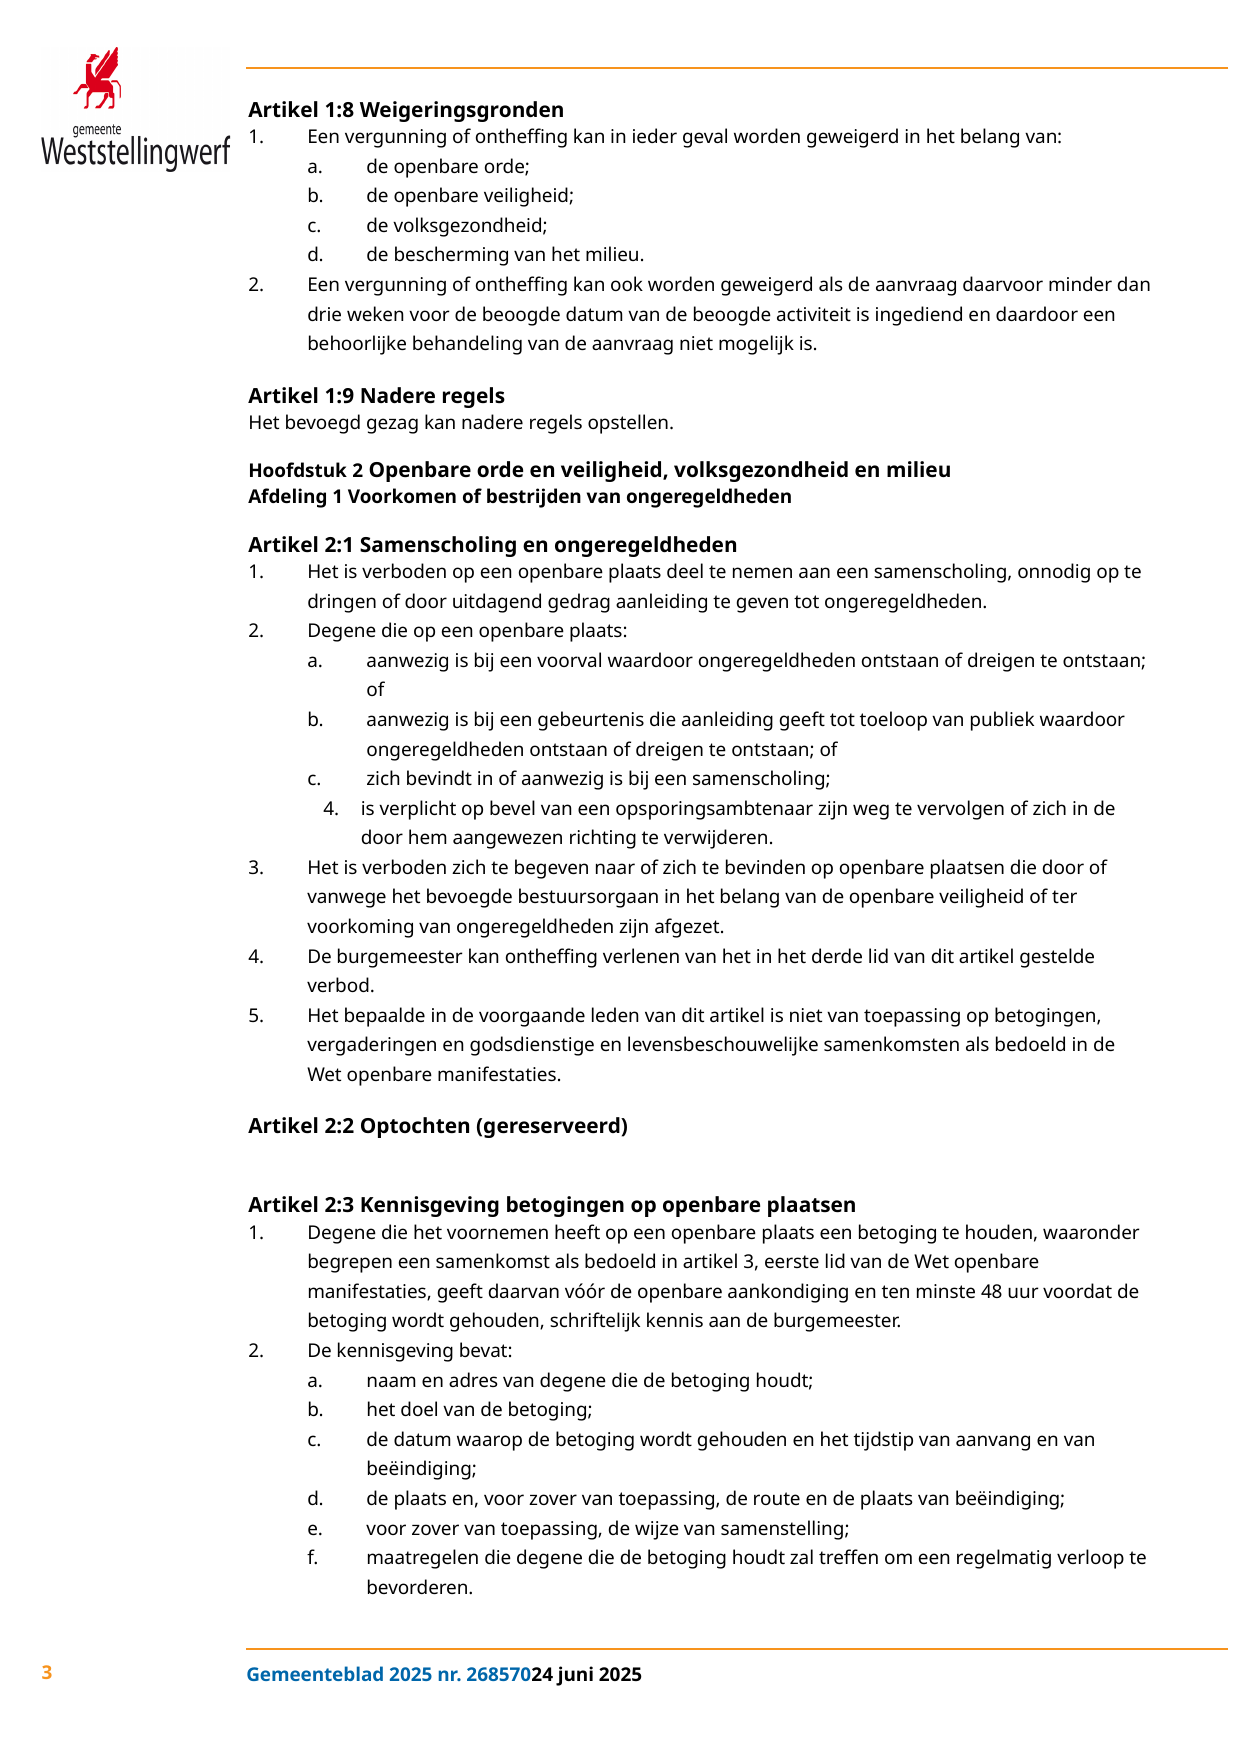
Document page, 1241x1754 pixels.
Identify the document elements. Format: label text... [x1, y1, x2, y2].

list maatregelen die degene die de betoging houdt zal treffen om een regelmatig verloop te bevorderen. [307, 1544, 1152, 1599]
list De burgemeester kan ontheffing verlenen van het in het derde lid van dit artikel gestelde verbod. [248, 943, 1152, 998]
list het doel van de betoging; [307, 1396, 1152, 1422]
list de plaats en, voor zover van toepassing, de route en de plaats van beëindiging; [307, 1485, 1152, 1511]
list de volksgezondheid; [307, 212, 1152, 238]
list naam en adres van degene die de betoging houdt; [307, 1367, 1152, 1392]
list de openbare veiligheid; [307, 182, 1152, 208]
list Het is verboden op een openbare plaats deel te nemen aan een samenscholing, onnodig op te dringen of door uitdagend gedrag aanleiding te geven tot ongeregeldheden. [248, 558, 1152, 613]
list Een vergunning of ontheffing kan in ieder geval worden geweigerd in het belang van: [248, 123, 1152, 149]
text Artikel 1:9 Nadere regels [248, 381, 1152, 409]
list is verplicht op bevel van een opsporingsambtenaar zijn weg te vervolgen of zich in de door hem aangewezen richting te verwijderen. [323, 795, 1152, 850]
text Hoofdstuk 2 Openbare orde en veiligheid, volksgezondheid en milieu [248, 455, 1152, 483]
list de bescherming van het milieu. [307, 242, 1152, 267]
list voor zover van toepassing, de wijze van samenstelling; [307, 1515, 1152, 1540]
text Het bevoegd gezag kan nadere regels opstellen. [248, 409, 1152, 435]
list de datum waarop de betoging wordt gehouden en het tijdstip van aanvang en van beëindiging; [307, 1426, 1152, 1481]
list Degene die op een openbare plaats: [248, 617, 1152, 643]
list Een vergunning of ontheffing kan ook worden geweigerd als de aanvraag daarvoor minder dan drie weken voor de beoogde datum van de beoogde activiteit is ingediend en daardoor een behoorlijke behandeling van de aanvraag niet mogelijk is. [248, 271, 1152, 356]
text Artikel 1:8 Weigeringsgronden [248, 95, 1152, 123]
text Artikel 2:1 Samenscholing en ongeregeldheden [248, 530, 1152, 558]
text Artikel 2:3 Kennisgeving betogingen op openbare plaatsen [248, 1190, 1152, 1219]
list aanwezig is bij een voorval waardoor ongeregeldheden ontstaan of dreigen te ontstaan; of [307, 647, 1152, 702]
list De kennisgeving bevat: [248, 1337, 1152, 1363]
list Degene die het voornemen heeft op een openbare plaats een betoging te houden, waaronder begrepen een samenkomst als bedoeld in artikel 3, eerste lid van de Wet openbare manifestaties, geeft daarvan vóór de openbare aankondiging en ten minste 48 uur voordat de betoging wordt gehouden, schriftelijk kennis aan de burgemeester. [248, 1219, 1152, 1333]
list zich bevindt in of aanwezig is bij een samenscholing; [307, 765, 1152, 791]
picture [41, 47, 231, 172]
list Het bepaalde in de voorgaande leden van dit artikel is niet van toepassing op betogingen, vergaderingen en godsdienstige en levensbeschouwelijke samenkomsten als bedoeld in de Wet openbare manifestaties. [248, 1002, 1152, 1087]
list Het is verboden zich te begeven naar of zich te bevinden op openbare plaatsen die door of vanwege het bevoegde bestuursorgaan in het belang van de openbare veiligheid of ter voorkoming van ongeregeldheden zijn afgezet. [248, 854, 1152, 939]
list aanwezig is bij een gebeurtenis die aanleiding geeft tot toeloop van publiek waardoor ongeregeldheden ontstaan of dreigen te ontstaan; of [307, 706, 1152, 761]
list de openbare orde; [307, 153, 1152, 178]
text Afdeling 1 Voorkomen of bestrijden van ongeregeldheden [248, 483, 1152, 509]
text Artikel 2:2 Optochten (gereserveerd) [248, 1112, 1152, 1140]
